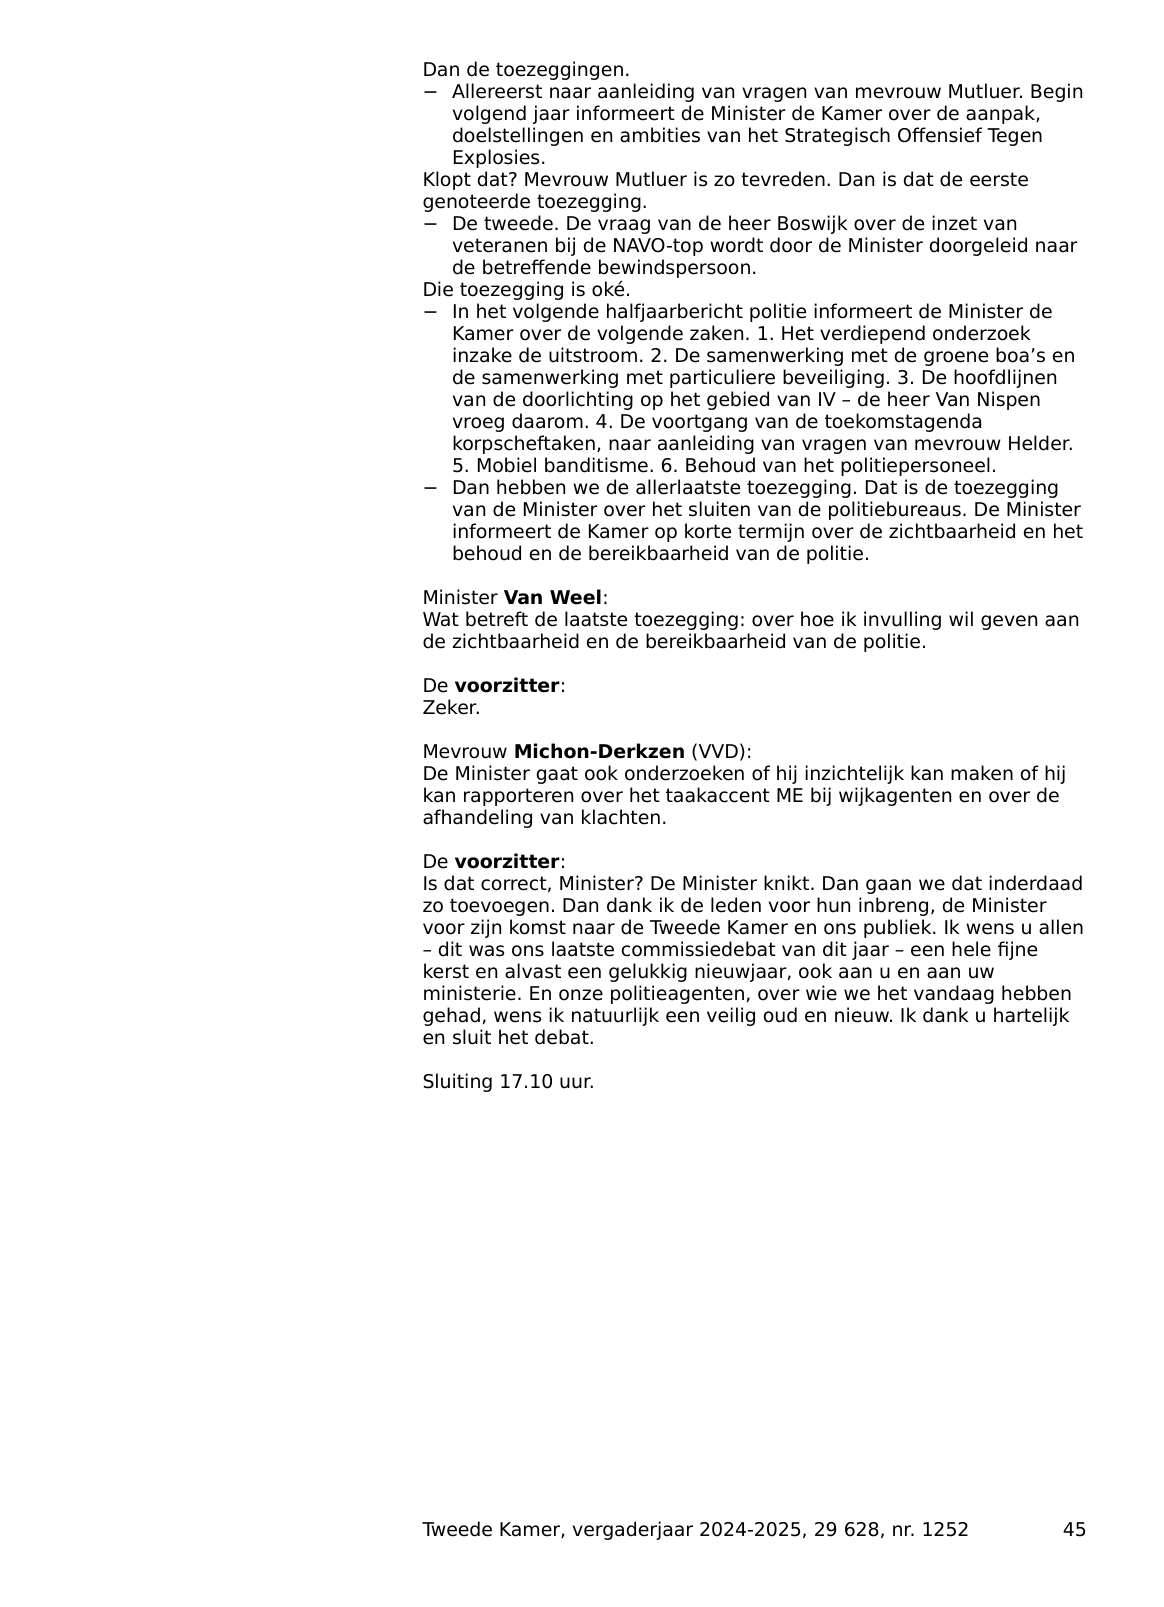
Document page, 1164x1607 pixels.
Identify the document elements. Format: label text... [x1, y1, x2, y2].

text Wat betreft de laatste toezegging: over hoe ik invulling wil geven aan de zichtbaarheid en de bereikbaarheid van de politie. [422, 609, 1087, 653]
text De voorzitter: [422, 675, 1087, 697]
text De Minister gaat ook onderzoeken of hij inzichtelijk kan maken of hij kan rapporteren over het taakaccent ME bij wijkagenten en over de afhandeling van klachten. [422, 763, 1087, 829]
text − Dan hebben we de allerlaatste toezegging. Dat is de toezegging van de Minister over het sluiten van de politiebureaus. De Minister informeert de Kamer op korte termijn over de zichtbaarheid en het behoud en de bereikbaarheid van de politie. [422, 477, 1087, 564]
text Minister Van Weel: [422, 587, 1087, 609]
text − Allereerst naar aanleiding van vragen van mevrouw Mutluer. Begin volgend jaar informeert de Minister de Kamer over de aanpak, doelstellingen en ambities van het Strategisch Offensief Tegen Explosies. [422, 81, 1087, 169]
text Dan de toezeggingen. [422, 59, 1087, 81]
text De voorzitter: [422, 851, 1087, 873]
text − In het volgende halfjaarbericht politie informeert de Minister de Kamer over de volgende zaken. 1. Het verdiepend onderzoek inzake de uitstroom. 2. De samenwerking met de groene boa’s en de samenwerking met particuliere beveiliging. 3. De hoofdlijnen van de doorlichting op het gebied van IV – de heer Van Nispen vroeg daarom. 4. De voortgang van de toekomstagenda korpscheftaken, naar aanleiding van vragen van mevrouw Helder. 5. Mobiel banditisme. 6. Behoud van het politiepersoneel. [422, 301, 1087, 477]
text Sluiting 17.10 uur. [422, 1071, 1087, 1093]
text Mevrouw Michon-Derkzen (VVD): [422, 741, 1087, 763]
text Zeker. [422, 697, 1087, 719]
text Klopt dat? Mevrouw Mutluer is zo tevreden. Dan is dat de eerste genoteerde toezegging. [422, 169, 1087, 213]
text Die toezegging is oké. [422, 279, 1087, 301]
text − De tweede. De vraag van de heer Boswijk over de inzet van veteranen bij de NAVO-top wordt door de Minister doorgeleid naar de betreffende bewindspersoon. [422, 213, 1087, 279]
text Is dat correct, Minister? De Minister knikt. Dan gaan we dat inderdaad zo toevoegen. Dan dank ik de leden voor hun inbreng, de Minister voor zijn komst naar de Tweede Kamer en ons publiek. Ik wens u allen – dit was ons laatste commissiedebat van dit jaar – een hele fijne kerst en alvast een gelukkig nieuwjaar, ook aan u en aan uw ministerie. En onze politieagenten, over wie we het vandaag hebben gehad, wens ik natuurlijk een veilig oud en nieuw. Ik dank u hartelijk en sluit het debat. [422, 873, 1087, 1049]
